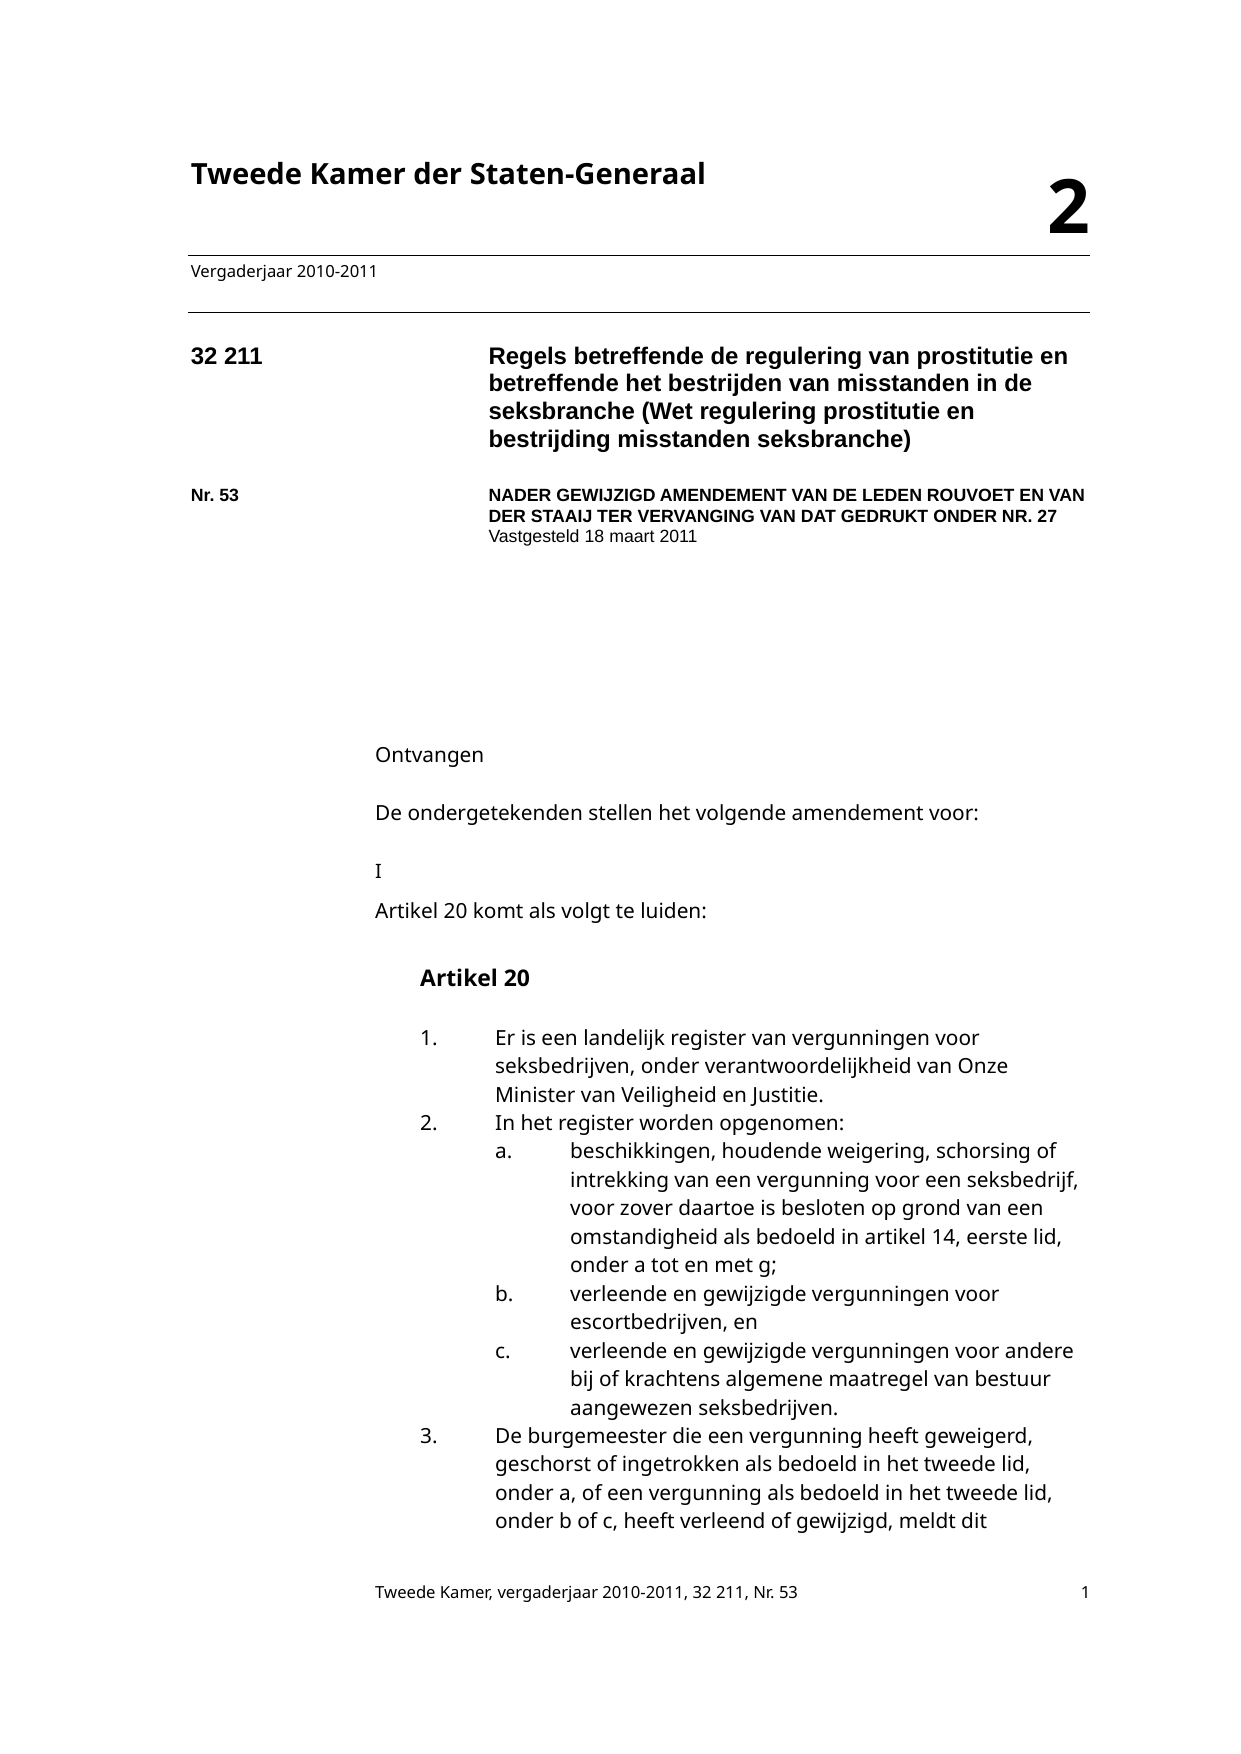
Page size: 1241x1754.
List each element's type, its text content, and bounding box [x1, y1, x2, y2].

text Ontvangen [375, 740, 1090, 768]
table_cell [485, 313, 1090, 339]
table_cell Regels betreffende de regulering van prostitutie en betreffende het bestrijden van misstanden in de seksbranche (Wet regulering prostitutie en bestrijding misstanden seksbranche) [485, 339, 1090, 482]
subtitle Artikel 20 [420, 962, 1090, 993]
list Er is een landelijk register van vergunningen voor seksbedrijven, onder verantwoordelijkheid van Onze Minister van Veiligheid en Justitie. [420, 1023, 1090, 1108]
table_header 2 [910, 150, 1090, 255]
text De ondergetekenden stellen het volgende amendement voor: [375, 798, 1090, 827]
list verleende en gewijzigde vergunningen voor andere bij of krachtens algemene maatregel van bestuur aangewezen seksbedrijven. [495, 1336, 1090, 1421]
table_cell 32 211 [188, 339, 485, 482]
list De burgemeester die een vergunning heeft geweigerd, geschorst of ingetrokken als bedoeld in het tweede lid, onder a, of een vergunning als bedoeld in het tweede lid, onder b of c, heeft verleend of gewijzigd, meldt dit [420, 1421, 1090, 1535]
table_cell NADER GEWIJZIGD AMENDEMENT VAN DE LEDEN ROUVOET EN VAN DER STAAIJ TER VERVANGING VAN DAT GEDRUKT ONDER NR. 27 Vastgesteld 18 maart 2011 [485, 482, 1090, 622]
table_header Tweede Kamer der Staten-Generaal [188, 150, 909, 255]
table_cell [485, 256, 1090, 312]
table_cell Nr. 53 [188, 482, 485, 622]
text I [375, 857, 1090, 884]
table_cell Vergaderjaar 2010-2011 [188, 256, 485, 312]
table_cell [188, 313, 485, 339]
list verleende en gewijzigde vergunningen voor escortbedrijven, en [495, 1279, 1090, 1336]
list In het register worden opgenomen: [420, 1108, 1090, 1137]
text Artikel 20 komt als volgt te luiden: [375, 896, 1090, 924]
list beschikkingen, houdende weigering, schorsing of intrekking van een vergunning voor een seksbedrijf, voor zover daartoe is besloten op grond van een omstandigheid als bedoeld in artikel 14, eerste lid, onder a tot en met g; [495, 1137, 1090, 1279]
